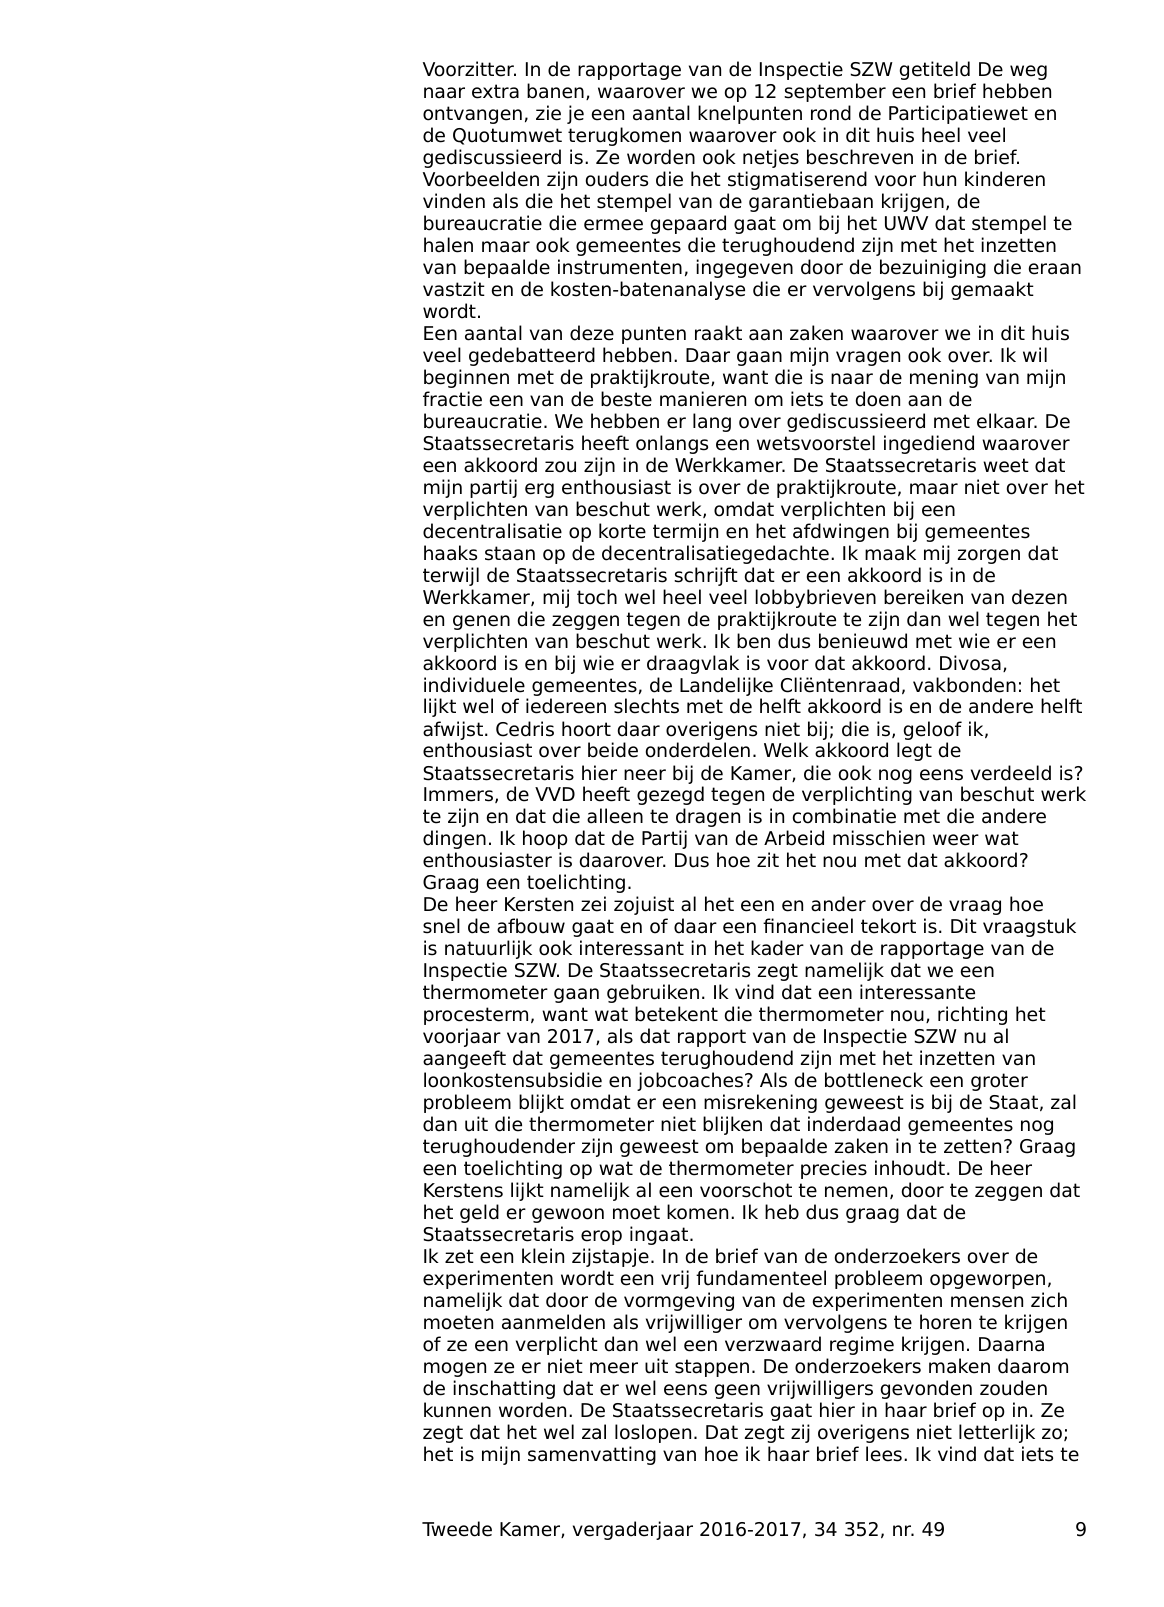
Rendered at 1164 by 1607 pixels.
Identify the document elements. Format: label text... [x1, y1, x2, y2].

text De heer Kersten zei zojuist al het een en ander over de vraag hoe snel de afbouw gaat en of daar een financieel tekort is. Dit vraagstuk is natuurlijk ook interessant in het kader van de rapportage van de Inspectie SZW. De Staatssecretaris zegt namelijk dat we een thermometer gaan gebruiken. Ik vind dat een interessante procesterm, want wat betekent die thermometer nou, richting het voorjaar van 2017, als dat rapport van de Inspectie SZW nu al aangeeft dat gemeentes terughoudend zijn met het inzetten van loonkostensubsidie en jobcoaches? Als de bottleneck een groter probleem blijkt omdat er een misrekening geweest is bij de Staat, zal dan uit die thermometer niet blijken dat inderdaad gemeentes nog terughoudender zijn geweest om bepaalde zaken in te zetten? Graag een toelichting op wat de thermometer precies inhoudt. De heer Kerstens lijkt namelijk al een voorschot te nemen, door te zeggen dat het geld er gewoon moet komen. Ik heb dus graag dat de Staatssecretaris erop ingaat. [422, 894, 1087, 1246]
text Een aantal van deze punten raakt aan zaken waarover we in dit huis veel gedebatteerd hebben. Daar gaan mijn vragen ook over. Ik wil beginnen met de praktijkroute, want die is naar de mening van mijn fractie een van de beste manieren om iets te doen aan de bureaucratie. We hebben er lang over gediscussieerd met elkaar. De Staatssecretaris heeft onlangs een wetsvoorstel ingediend waarover een akkoord zou zijn in de Werkkamer. De Staatssecretaris weet dat mijn partij erg enthousiast is over de praktijkroute, maar niet over het verplichten van beschut werk, omdat verplichten bij een decentralisatie op korte termijn en het afdwingen bij gemeentes haaks staan op de decentralisatiegedachte. Ik maak mij zorgen dat terwijl de Staatssecretaris schrijft dat er een akkoord is in de Werkkamer, mij toch wel heel veel lobbybrieven bereiken van dezen en genen die zeggen tegen de praktijkroute te zijn dan wel tegen het verplichten van beschut werk. Ik ben dus benieuwd met wie er een akkoord is en bij wie er draagvlak is voor dat akkoord. Divosa, individuele gemeentes, de Landelijke Cliëntenraad, vakbonden: het lijkt wel of iedereen slechts met de helft akkoord is en de andere helft afwijst. Cedris hoort daar overigens niet bij; die is, geloof ik, enthousiast over beide onderdelen. Welk akkoord legt de Staatssecretaris hier neer bij de Kamer, die ook nog eens verdeeld is? Immers, de VVD heeft gezegd tegen de verplichting van beschut werk te zijn en dat die alleen te dragen is in combinatie met die andere dingen. Ik hoop dat de Partij van de Arbeid misschien weer wat enthousiaster is daarover. Dus hoe zit het nou met dat akkoord? Graag een toelichting. [422, 323, 1087, 894]
text Ik zet een klein zijstapje. In de brief van de onderzoekers over de experimenten wordt een vrij fundamenteel probleem opgeworpen, namelijk dat door de vormgeving van de experimenten mensen zich moeten aanmelden als vrijwilliger om vervolgens te horen te krijgen of ze een verplicht dan wel een verzwaard regime krijgen. Daarna mogen ze er niet meer uit stappen. De onderzoekers maken daarom de inschatting dat er wel eens geen vrijwilligers gevonden zouden kunnen worden. De Staatssecretaris gaat hier in haar brief op in. Ze zegt dat het wel zal loslopen. Dat zegt zij overigens niet letterlijk zo; het is mijn samenvatting van hoe ik haar brief lees. Ik vind dat iets te [422, 1246, 1087, 1466]
text Voorzitter. In de rapportage van de Inspectie SZW getiteld De weg naar extra banen, waarover we op 12 september een brief hebben ontvangen, zie je een aantal knelpunten rond de Participatiewet en de Quotumwet terugkomen waarover ook in dit huis heel veel gediscussieerd is. Ze worden ook netjes beschreven in de brief. Voorbeelden zijn ouders die het stigmatiserend voor hun kinderen vinden als die het stempel van de garantiebaan krijgen, de bureaucratie die ermee gepaard gaat om bij het UWV dat stempel te halen maar ook gemeentes die terughoudend zijn met het inzetten van bepaalde instrumenten, ingegeven door de bezuiniging die eraan vastzit en de kosten-batenanalyse die er vervolgens bij gemaakt wordt. [422, 59, 1087, 323]
